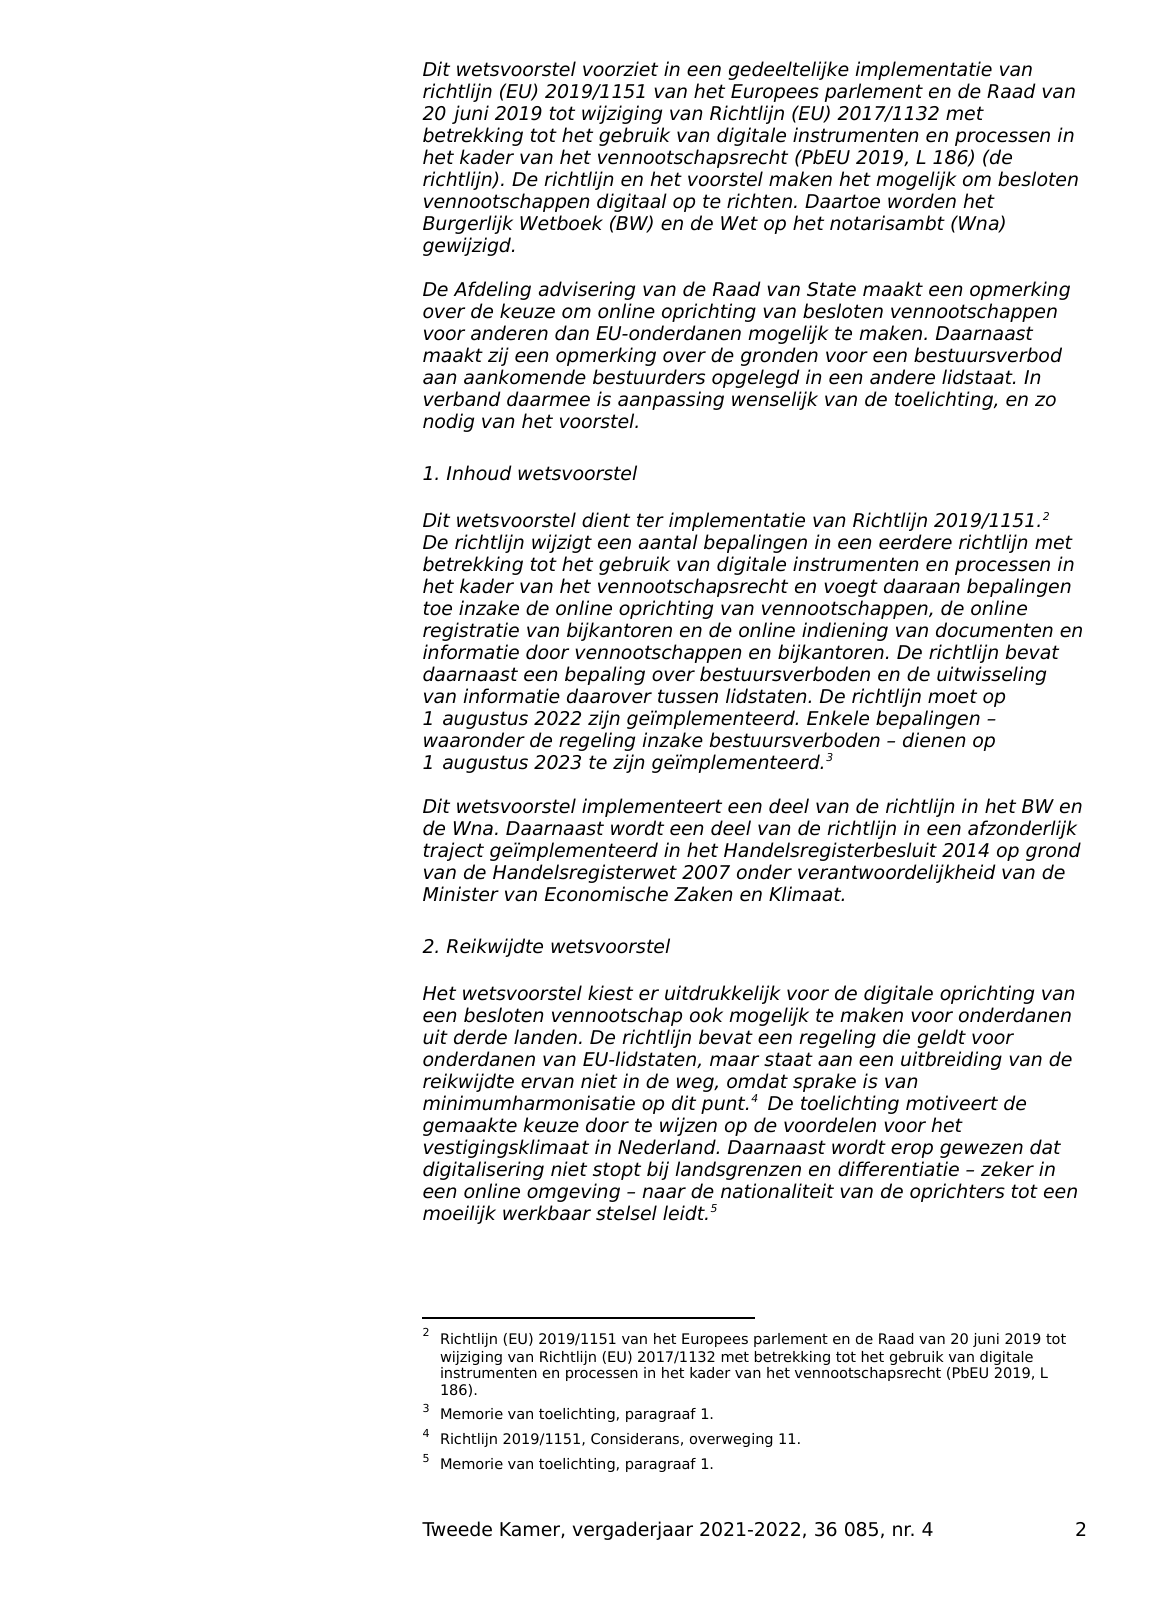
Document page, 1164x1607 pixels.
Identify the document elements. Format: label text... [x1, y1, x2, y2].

text Memorie van toelichting, paragraaf 1. [422, 1452, 1087, 1474]
text Dit wetsvoorstel implementeert een deel van de richtlijn in het BW en de Wna. Daarnaast wordt een deel van de richtlijn in een afzonderlijk traject geïmplementeerd in het Handelsregisterbesluit 2014 op grond van de Handelsregisterwet 2007 onder verantwoordelijkheid van de Minister van Economische Zaken en Klimaat. [422, 796, 1087, 906]
text Het wetsvoorstel kiest er uitdrukkelijk voor de digitale oprichting van een besloten vennootschap ook mogelijk te maken voor onderdanen uit derde landen. De richtlijn bevat een regeling die geldt voor onderdanen van EU-lidstaten, maar staat aan een uitbreiding van de reikwijdte ervan niet in de weg, omdat sprake is van minimumharmonisatie op dit punt. De toelichting motiveert de gemaakte keuze door te wijzen op de voordelen voor het vestigingsklimaat in Nederland. Daarnaast wordt erop gewezen dat digitalisering niet stopt bij landsgrenzen en differentiatie – zeker in een online omgeving – naar de nationaliteit van de oprichters tot een moeilijk werkbaar stelsel leidt. [422, 983, 1087, 1224]
text Richtlijn 2019/1151, Considerans, overweging 11. [422, 1427, 1087, 1449]
text De Afdeling advisering van de Raad van State maakt een opmerking over de keuze om online oprichting van besloten vennootschappen voor anderen dan EU-onderdanen mogelijk te maken. Daarnaast maakt zij een opmerking over de gronden voor een bestuursverbod aan aankomende bestuurders opgelegd in een andere lidstaat. In verband daarmee is aanpassing wenselijk van de toelichting, en zo nodig van het voorstel. [422, 279, 1087, 433]
text Richtlijn (EU) 2019/1151 van het Europees parlement en de Raad van 20 juni 2019 tot wijziging van Richtlijn (EU) 2017/1132 met betrekking tot het gebruik van digitale instrumenten en processen in het kader van het vennootschapsrecht (PbEU 2019, L 186). [422, 1327, 1087, 1399]
subtitle 1. Inhoud wetsvoorstel [422, 463, 1087, 485]
text Memorie van toelichting, paragraaf 1. [422, 1402, 1087, 1424]
text Dit wetsvoorstel voorziet in een gedeeltelijke implementatie van richtlijn (EU) 2019/1151 van het Europees parlement en de Raad van 20 juni 2019 tot wijziging van Richtlijn (EU) 2017/1132 met betrekking tot het gebruik van digitale instrumenten en processen in het kader van het vennootschapsrecht (PbEU 2019, L 186) (de richtlijn). De richtlijn en het voorstel maken het mogelijk om besloten vennootschappen digitaal op te richten. Daartoe worden het Burgerlijk Wetboek (BW) en de Wet op het notarisambt (Wna) gewijzigd. [422, 59, 1087, 257]
text Dit wetsvoorstel dient ter implementatie van Richtlijn 2019/1151. De richtlijn wijzigt een aantal bepalingen in een eerdere richtlijn met betrekking tot het gebruik van digitale instrumenten en processen in het kader van het vennootschapsrecht en voegt daaraan bepalingen toe inzake de online oprichting van vennootschappen, de online registratie van bijkantoren en de online indiening van documenten en informatie door vennootschappen en bijkantoren. De richtlijn bevat daarnaast een bepaling over bestuursverboden en de uitwisseling van informatie daarover tussen lidstaten. De richtlijn moet op 1 augustus 2022 zijn geïmplementeerd. Enkele bepalingen – waaronder de regeling inzake bestuursverboden – dienen op 1 augustus 2023 te zijn geïmplementeerd. [422, 510, 1087, 774]
subtitle 2. Reikwijdte wetsvoorstel [422, 936, 1087, 958]
